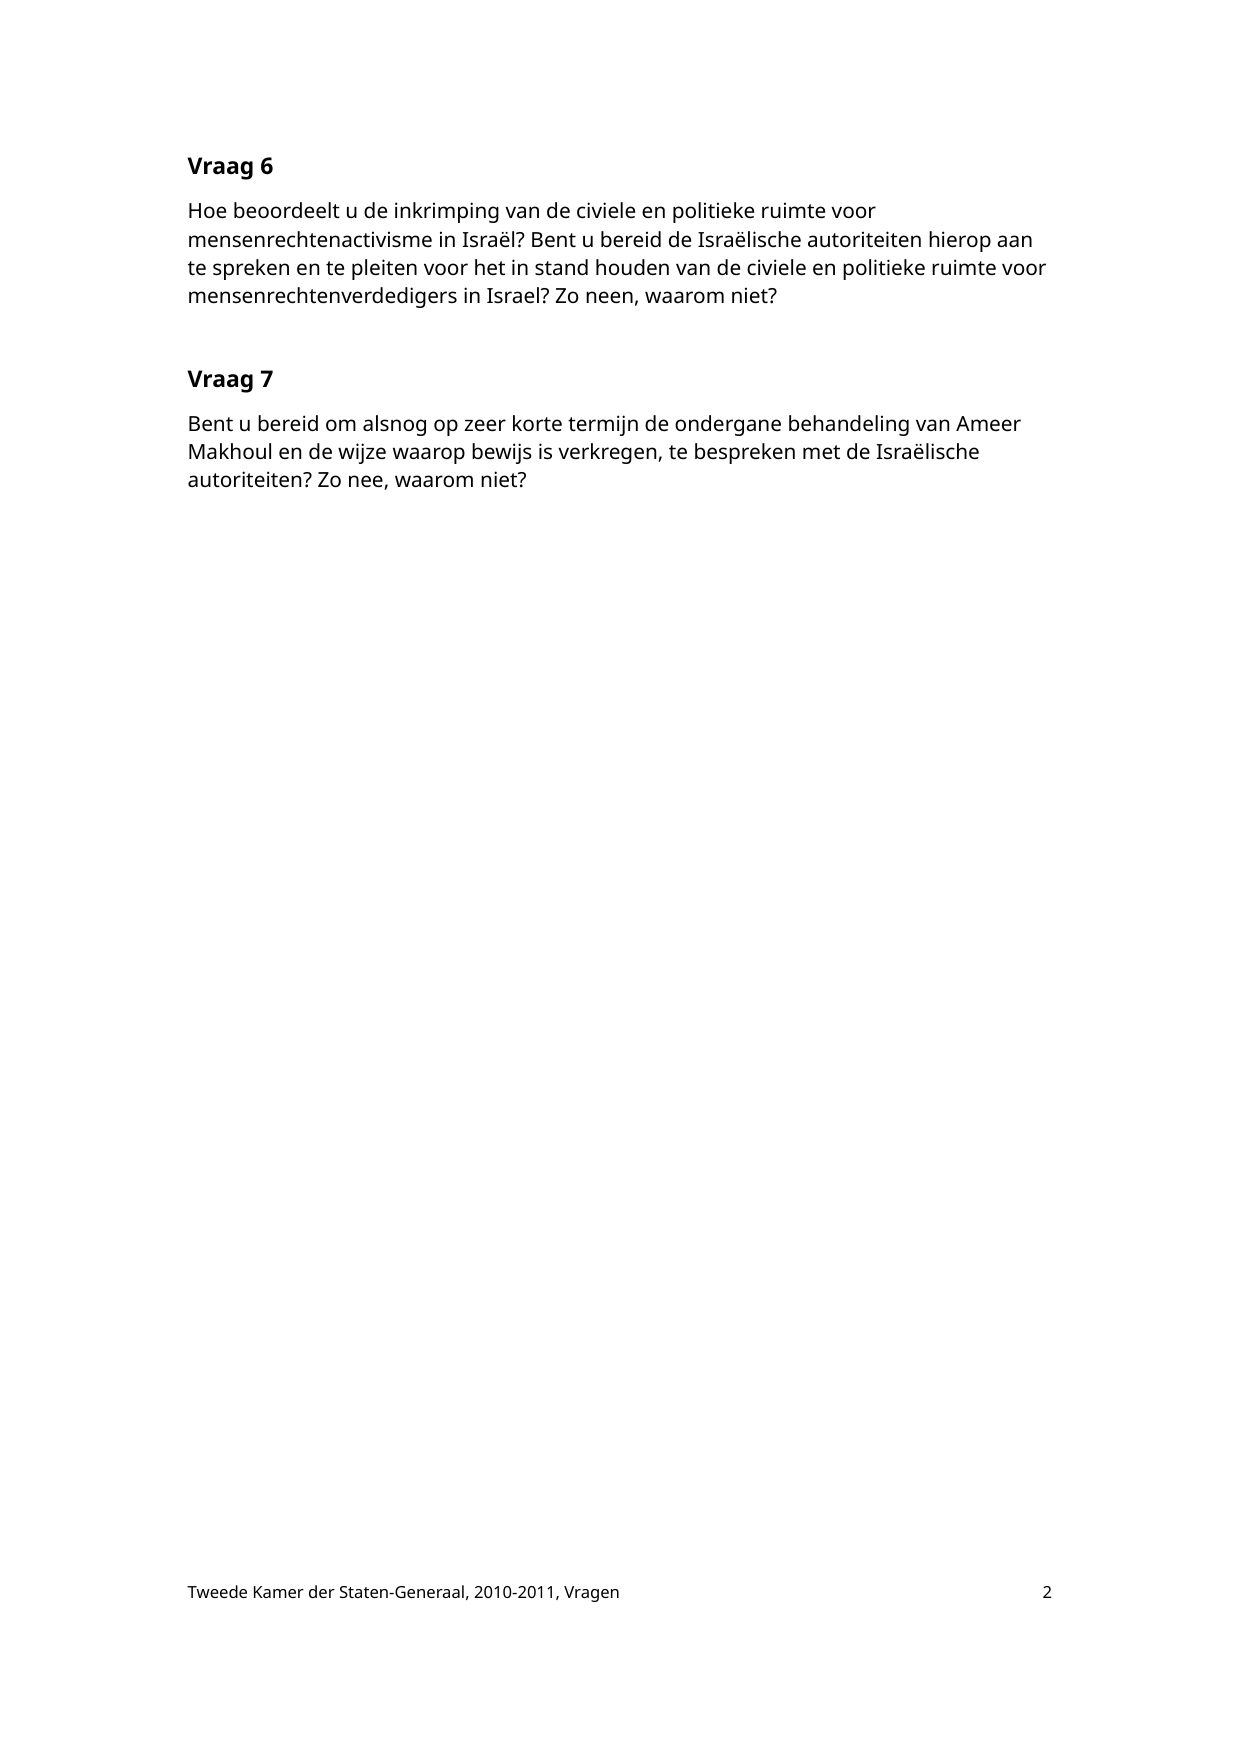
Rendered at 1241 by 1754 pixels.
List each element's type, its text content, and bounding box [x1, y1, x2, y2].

subtitle Vraag 6 [187, 150, 1053, 181]
text Hoe beoordeelt u de inkrimping van de civiele en politieke ruimte voor mensenrechtenactivisme in Israël? Bent u bereid de Israëlische autoriteiten hierop aan te spreken en te pleiten voor het in stand houden van de civiele en politieke ruimte voor mensenrechtenverdedigers in Israel? Zo neen, waarom niet? [187, 196, 1053, 310]
text Bent u bereid om alsnog op zeer korte termijn de ondergane behandeling van Ameer Makhoul en de wijze waarop bewijs is verkregen, te bespreken met de Israëlische autoriteiten? Zo nee, waarom niet? [187, 409, 1053, 494]
subtitle Vraag 7 [187, 362, 1053, 394]
